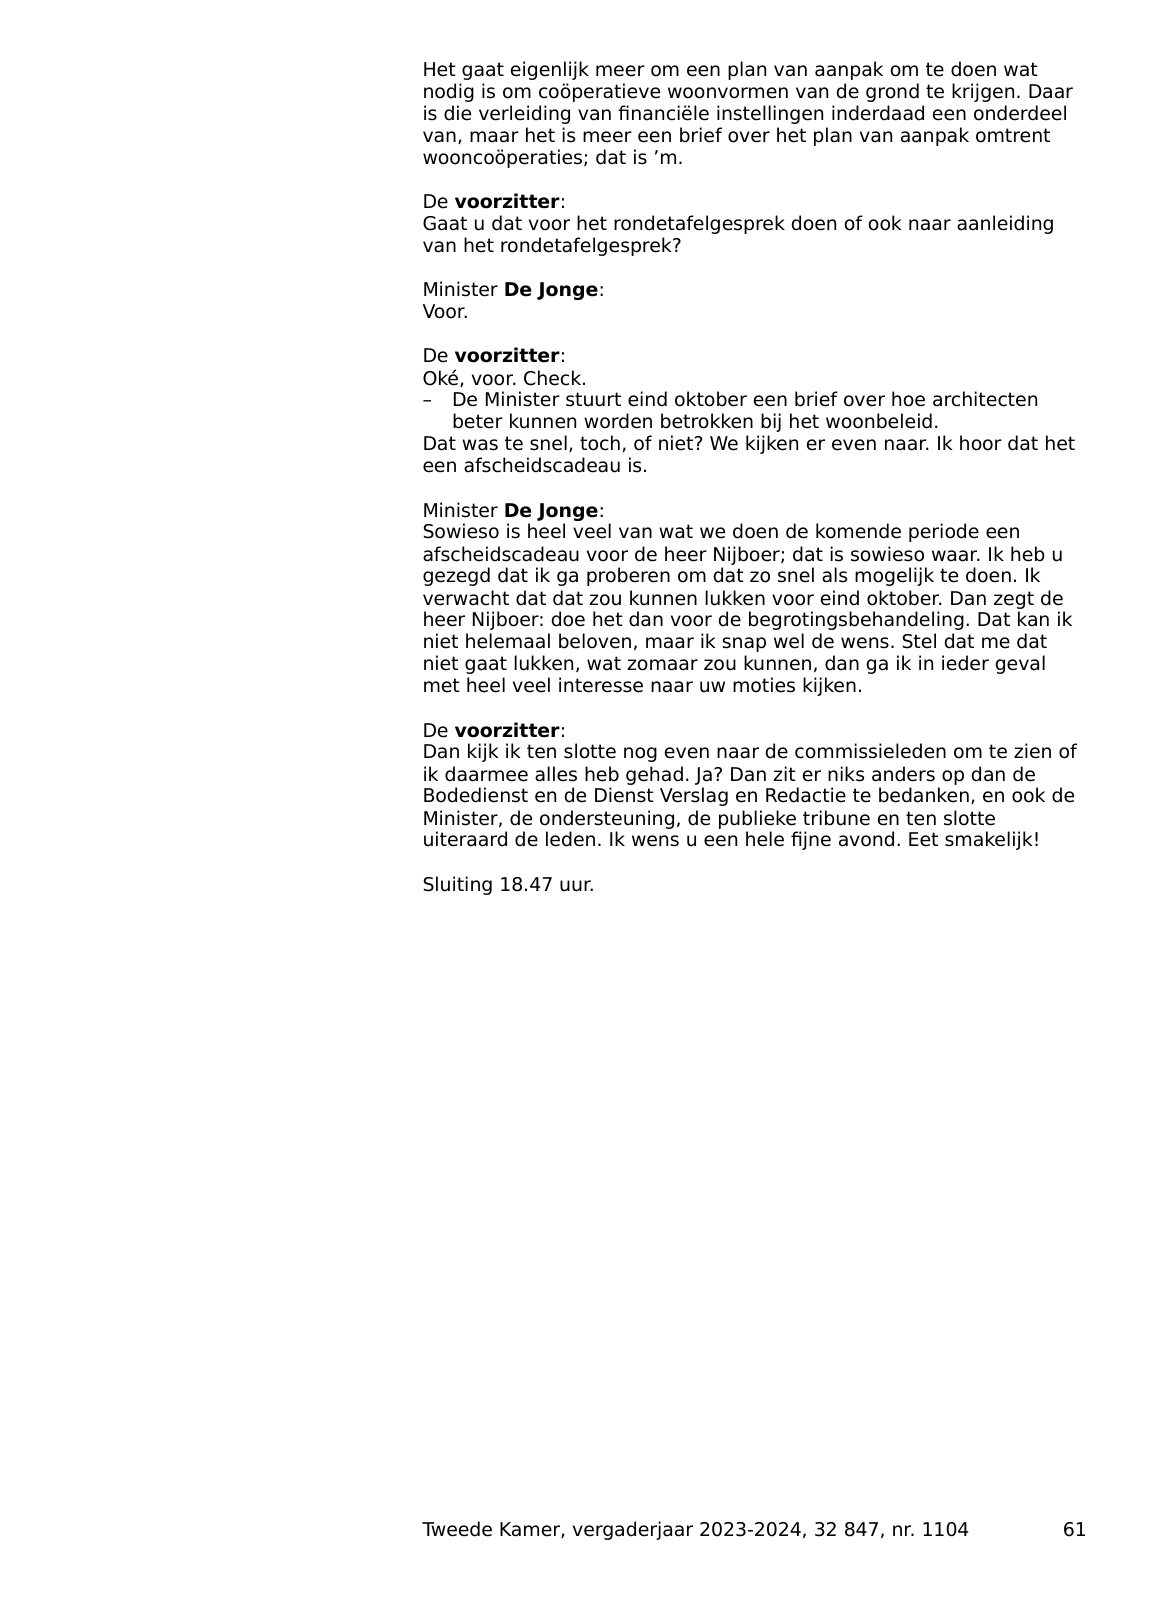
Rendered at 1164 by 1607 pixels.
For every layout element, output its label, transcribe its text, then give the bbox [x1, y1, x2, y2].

text Sluiting 18.47 uur. [422, 873, 1087, 896]
text Dan kijk ik ten slotte nog even naar de commissieleden om te zien of ik daarmee alles heb gehad. Ja? Dan zit er niks anders op dan de Bodedienst en de Dienst Verslag en Redactie te bedanken, en ook de Minister, de ondersteuning, de publieke tribune en ten slotte uiteraard de leden. Ik wens u een hele fijne avond. Eet smakelijk! [422, 741, 1087, 851]
text De voorzitter: [422, 345, 1087, 367]
text Minister De Jonge: [422, 499, 1087, 521]
text – De Minister stuurt eind oktober een brief over hoe architecten beter kunnen worden betrokken bij het woonbeleid. [422, 389, 1087, 433]
text Voor. [422, 301, 1087, 323]
text Dat was te snel, toch, of niet? We kijken er even naar. Ik hoor dat het een afscheidscadeau is. [422, 433, 1087, 477]
text Het gaat eigenlijk meer om een plan van aanpak om te doen wat nodig is om coöperatieve woonvormen van de grond te krijgen. Daar is die verleiding van financiële instellingen inderdaad een onderdeel van, maar het is meer een brief over het plan van aanpak omtrent wooncoöperaties; dat is ’m. [422, 59, 1087, 169]
text De voorzitter: [422, 191, 1087, 213]
text Gaat u dat voor het rondetafelgesprek doen of ook naar aanleiding van het rondetafelgesprek? [422, 213, 1087, 257]
text Sowieso is heel veel van wat we doen de komende periode een afscheidscadeau voor de heer Nijboer; dat is sowieso waar. Ik heb u gezegd dat ik ga proberen om dat zo snel als mogelijk te doen. Ik verwacht dat dat zou kunnen lukken voor eind oktober. Dan zegt de heer Nijboer: doe het dan voor de begrotingsbehandeling. Dat kan ik niet helemaal beloven, maar ik snap wel de wens. Stel dat me dat niet gaat lukken, wat zomaar zou kunnen, dan ga ik in ieder geval met heel veel interesse naar uw moties kijken. [422, 521, 1087, 697]
text Oké, voor. Check. [422, 367, 1087, 389]
text De voorzitter: [422, 719, 1087, 741]
text Minister De Jonge: [422, 279, 1087, 301]
